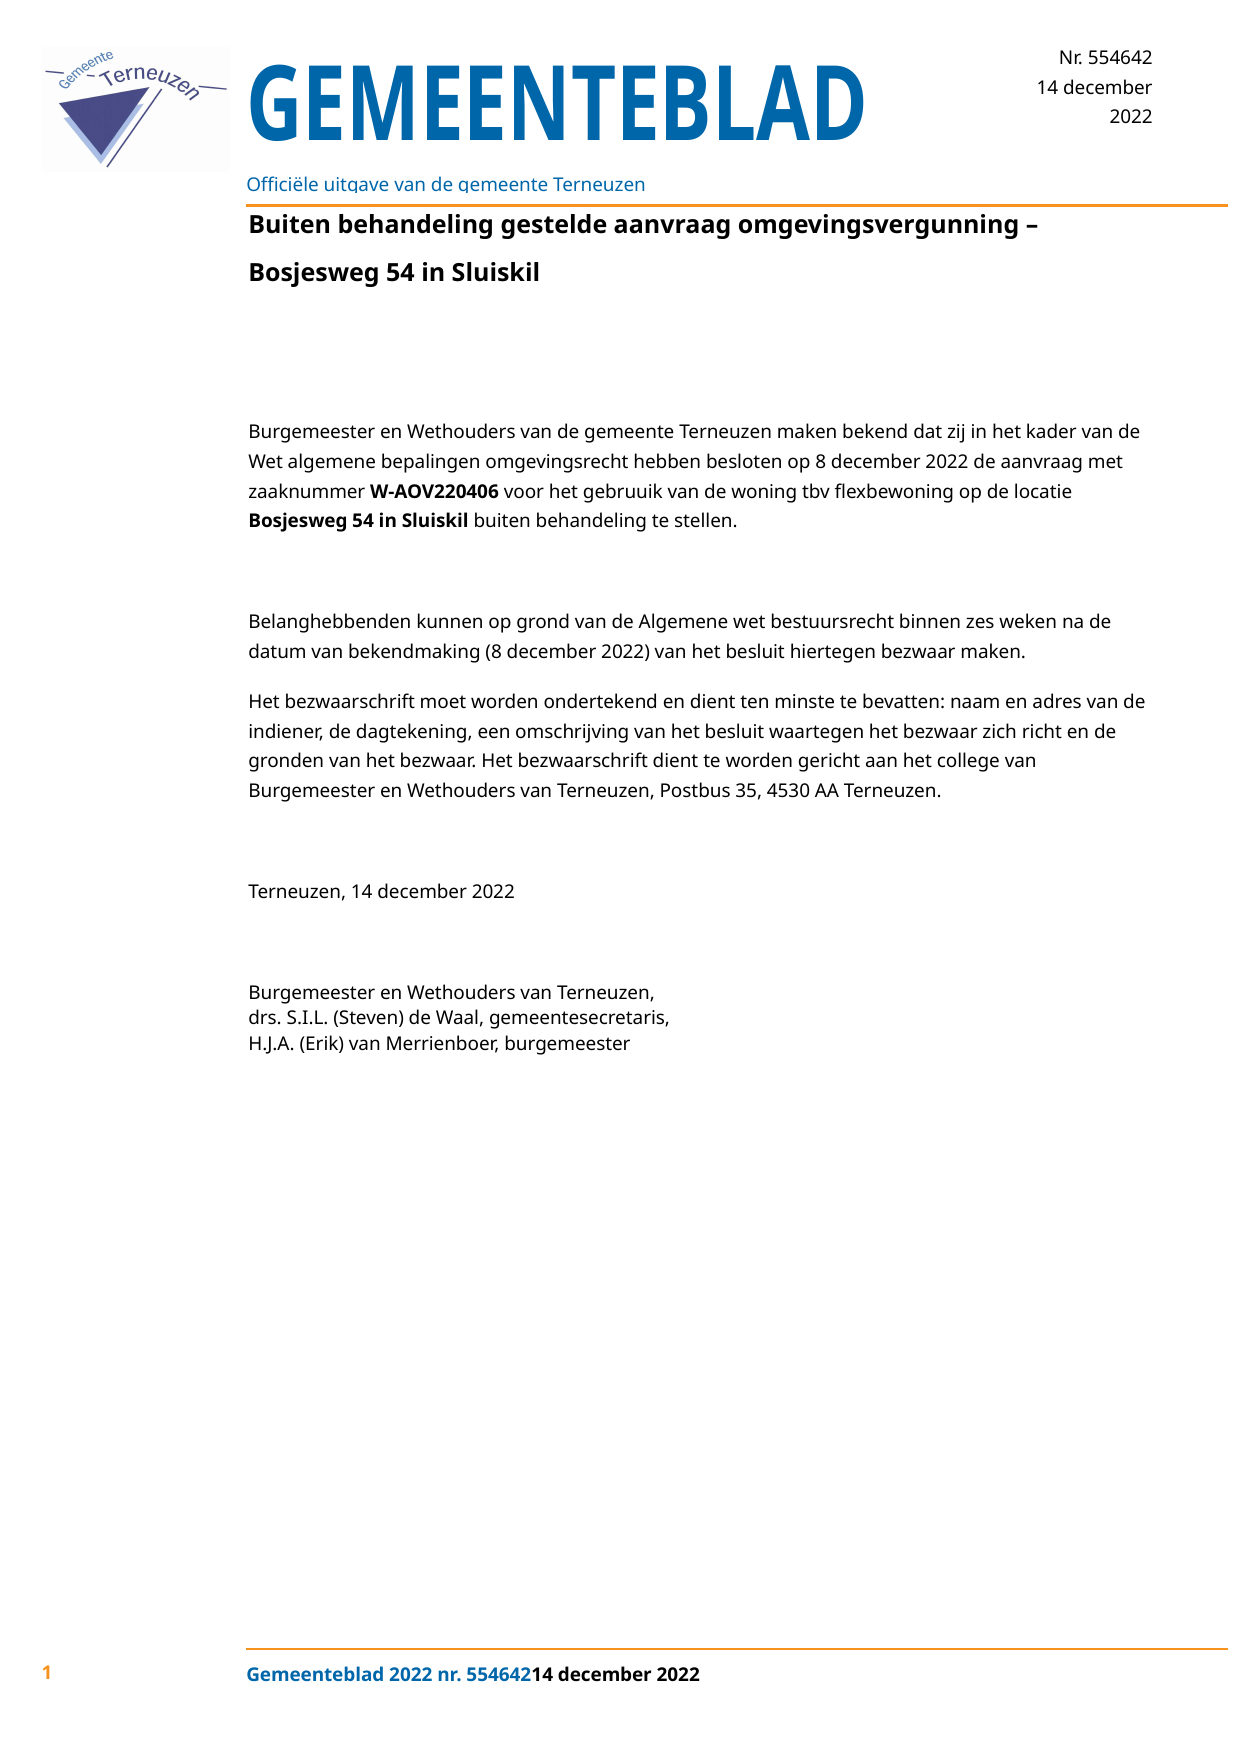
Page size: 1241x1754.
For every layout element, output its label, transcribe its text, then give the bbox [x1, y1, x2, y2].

text Buiten behandeling gestelde aanvraag omgevingsvergunning – Bosjesweg 54 in Sluiskil [248, 207, 1152, 288]
text Belanghebbenden kunnen op grond van de Algemene wet bestuursrecht binnen zes weken na de datum van bekendmaking (8 december 2022) van het besluit hiertegen bezwaar maken. [248, 608, 1152, 664]
table_header Burgemeester en Wethouders van Terneuzen, [248, 979, 1152, 1004]
table_cell drs. S.I.L. (Steven) de Waal, gemeentesecretaris, [248, 1005, 837, 1030]
text Terneuzen, 14 december 2022 [248, 878, 1152, 904]
picture [41, 47, 231, 172]
text Burgemeester en Wethouders van de gemeente Terneuzen maken bekend dat zij in het kader van de Wet algemene bepalingen omgevingsrecht hebben besloten op 8 december 2022 de aanvraag met zaaknummer W-AOV220406 voor het gebruuik van de woning tbv flexbewoning op de locatie Bosjesweg 54 in Sluiskil buiten behandeling te stellen. [248, 419, 1152, 533]
table_cell [837, 1005, 1152, 1030]
table_cell H.J.A. (Erik) van Merrienboer, burgemeester [248, 1030, 1152, 1056]
text Het bezwaarschrift moet worden ondertekend en dient ten minste te bevatten: naam en adres van de indiener, de dagtekening, een omschrijving van het besluit waartegen het bezwaar zich richt en de gronden van het bezwaar. Het bezwaarschrift dient te worden gericht aan het college van Burgemeester en Wethouders van Terneuzen, Postbus 35, 4530 AA Terneuzen. [248, 688, 1152, 803]
